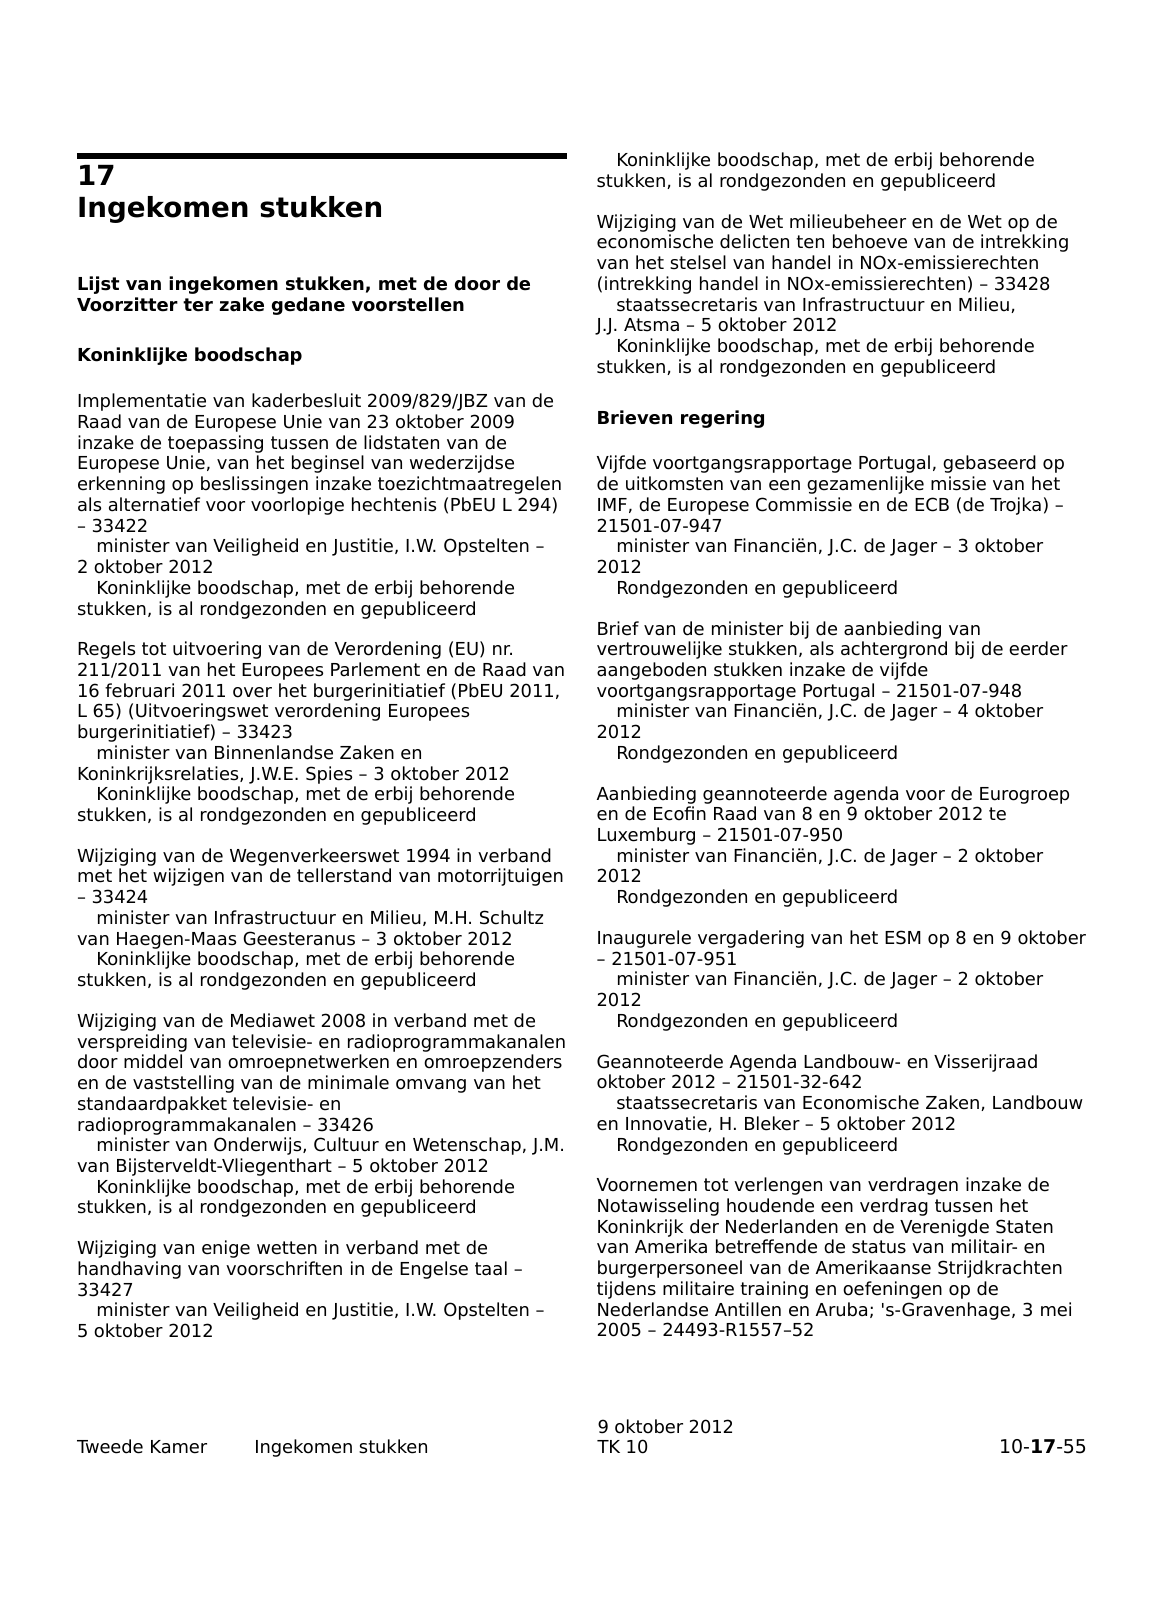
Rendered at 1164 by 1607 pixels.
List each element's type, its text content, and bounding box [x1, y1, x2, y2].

text minister van Veiligheid en Justitie, I.W. Opstelten – 5 oktober 2012 [77, 1300, 567, 1342]
text Rondgezonden en gepubliceerd [596, 743, 1087, 763]
subtitle Koninklijke boodschap [77, 345, 567, 366]
subtitle Lijst van ingekomen stukken, met de door de Voorzitter ter zake gedane voorstellen [77, 274, 567, 315]
text Koninklijke boodschap, met de erbij behorende stukken, is al rondgezonden en gepubliceerd [77, 949, 567, 991]
text Aanbieding geannoteerde agenda voor de Eurogroep en de Ecofin Raad van 8 en 9 oktober 2012 te Luxemburg – 21501-07-950 [596, 783, 1087, 846]
text minister van Financiën, J.C. de Jager – 3 oktober 2012 [596, 536, 1087, 578]
text Koninklijke boodschap, met de erbij behorende stukken, is al rondgezonden en gepubliceerd [77, 1177, 567, 1218]
text Regels tot uitvoering van de Verordening (EU) nr. 211/2011 van het Europees Parlement en de Raad van 16 februari 2011 over het burgerinitiatief (PbEU 2011, L 65) (Uitvoeringswet verordening Europees burgerinitiatief) – 33423 [77, 639, 567, 743]
text minister van Financiën, J.C. de Jager – 4 oktober 2012 [596, 701, 1087, 743]
text Implementatie van kaderbesluit 2009/829/JBZ van de Raad van de Europese Unie van 23 oktober 2009 inzake de toepassing tussen de lidstaten van de Europese Unie, van het beginsel van wederzijdse erkenning op beslissingen inzake toezichtmaatregelen als alternatief voor voorlopige hechtenis (PbEU L 294) – 33422 [77, 391, 567, 536]
text Inaugurele vergadering van het ESM op 8 en 9 oktober – 21501-07-951 [596, 928, 1087, 969]
text Wijziging van de Wegenverkeerswet 1994 in verband met het wijzigen van de tellerstand van motorrijtuigen – 33424 [77, 846, 567, 908]
text minister van Onderwijs, Cultuur en Wetenschap, J.M. van Bijsterveldt-Vliegenthart – 5 oktober 2012 [77, 1135, 567, 1177]
text Geannoteerde Agenda Landbouw- en Visserijraad oktober 2012 – 21501-32-642 [596, 1051, 1087, 1093]
text minister van Infrastructuur en Milieu, M.H. Schultz van Haegen-Maas Geesteranus – 3 oktober 2012 [77, 908, 567, 949]
text Wijziging van de Mediawet 2008 in verband met de verspreiding van televisie- en radioprogrammakanalen door middel van omroepnetwerken en omroepzenders en de vaststelling van de minimale omvang van het standaardpakket televisie- en radioprogrammakanalen – 33426 [77, 1011, 567, 1135]
title 17 Ingekomen stukken [77, 159, 567, 224]
subtitle Brieven regering [596, 407, 1087, 428]
text Rondgezonden en gepubliceerd [596, 887, 1087, 908]
text Wijziging van enige wetten in verband met de handhaving van voorschriften in de Engelse taal – 33427 [77, 1238, 567, 1300]
text staatssecretaris van Economische Zaken, Landbouw en Innovatie, H. Bleker – 5 oktober 2012 [596, 1093, 1087, 1134]
text Rondgezonden en gepubliceerd [596, 1011, 1087, 1031]
text Vijfde voortgangsrapportage Portugal, gebaseerd op de uitkomsten van een gezamenlijke missie van het IMF, de Europese Commissie en de ECB (de Trojka) – 21501-07-947 [596, 453, 1087, 536]
text staatssecretaris van Infrastructuur en Milieu, J.J. Atsma – 5 oktober 2012 [596, 294, 1087, 336]
text minister van Binnenlandse Zaken en Koninkrijksrelaties, J.W.E. Spies – 3 oktober 2012 [77, 743, 567, 784]
text Voornemen tot verlengen van verdragen inzake de Notawisseling houdende een verdrag tussen het Koninkrijk der Nederlanden en de Verenigde Staten van Amerika betreffende de status van militair- en burgerpersoneel van de Amerikaanse Strijdkrachten tijdens militaire training en oefeningen op de Nederlandse Antillen en Aruba; 's-Gravenhage, 3 mei 2005 – 24493-R1557–52 [596, 1175, 1087, 1341]
text Koninklijke boodschap, met de erbij behorende stukken, is al rondgezonden en gepubliceerd [77, 578, 567, 619]
text Rondgezonden en gepubliceerd [596, 578, 1087, 598]
text minister van Financiën, J.C. de Jager – 2 oktober 2012 [596, 846, 1087, 887]
text Koninklijke boodschap, met de erbij behorende stukken, is al rondgezonden en gepubliceerd [77, 784, 567, 826]
text Brief van de minister bij de aanbieding van vertrouwelijke stukken, als achtergrond bij de eerder aangeboden stukken inzake de vijfde voortgangsrapportage Portugal – 21501-07-948 [596, 618, 1087, 701]
text Rondgezonden en gepubliceerd [596, 1134, 1087, 1155]
text minister van Financiën, J.C. de Jager – 2 oktober 2012 [596, 969, 1087, 1011]
text Wijziging van de Wet milieubeheer en de Wet op de economische delicten ten behoeve van de intrekking van het stelsel van handel in NOx-emissierechten (intrekking handel in NOx-emissierechten) – 33428 [596, 212, 1087, 294]
text Koninklijke boodschap, met de erbij behorende stukken, is al rondgezonden en gepubliceerd [596, 336, 1087, 377]
text minister van Veiligheid en Justitie, I.W. Opstelten – 2 oktober 2012 [77, 536, 567, 578]
text Koninklijke boodschap, met de erbij behorende stukken, is al rondgezonden en gepubliceerd [596, 150, 1087, 192]
